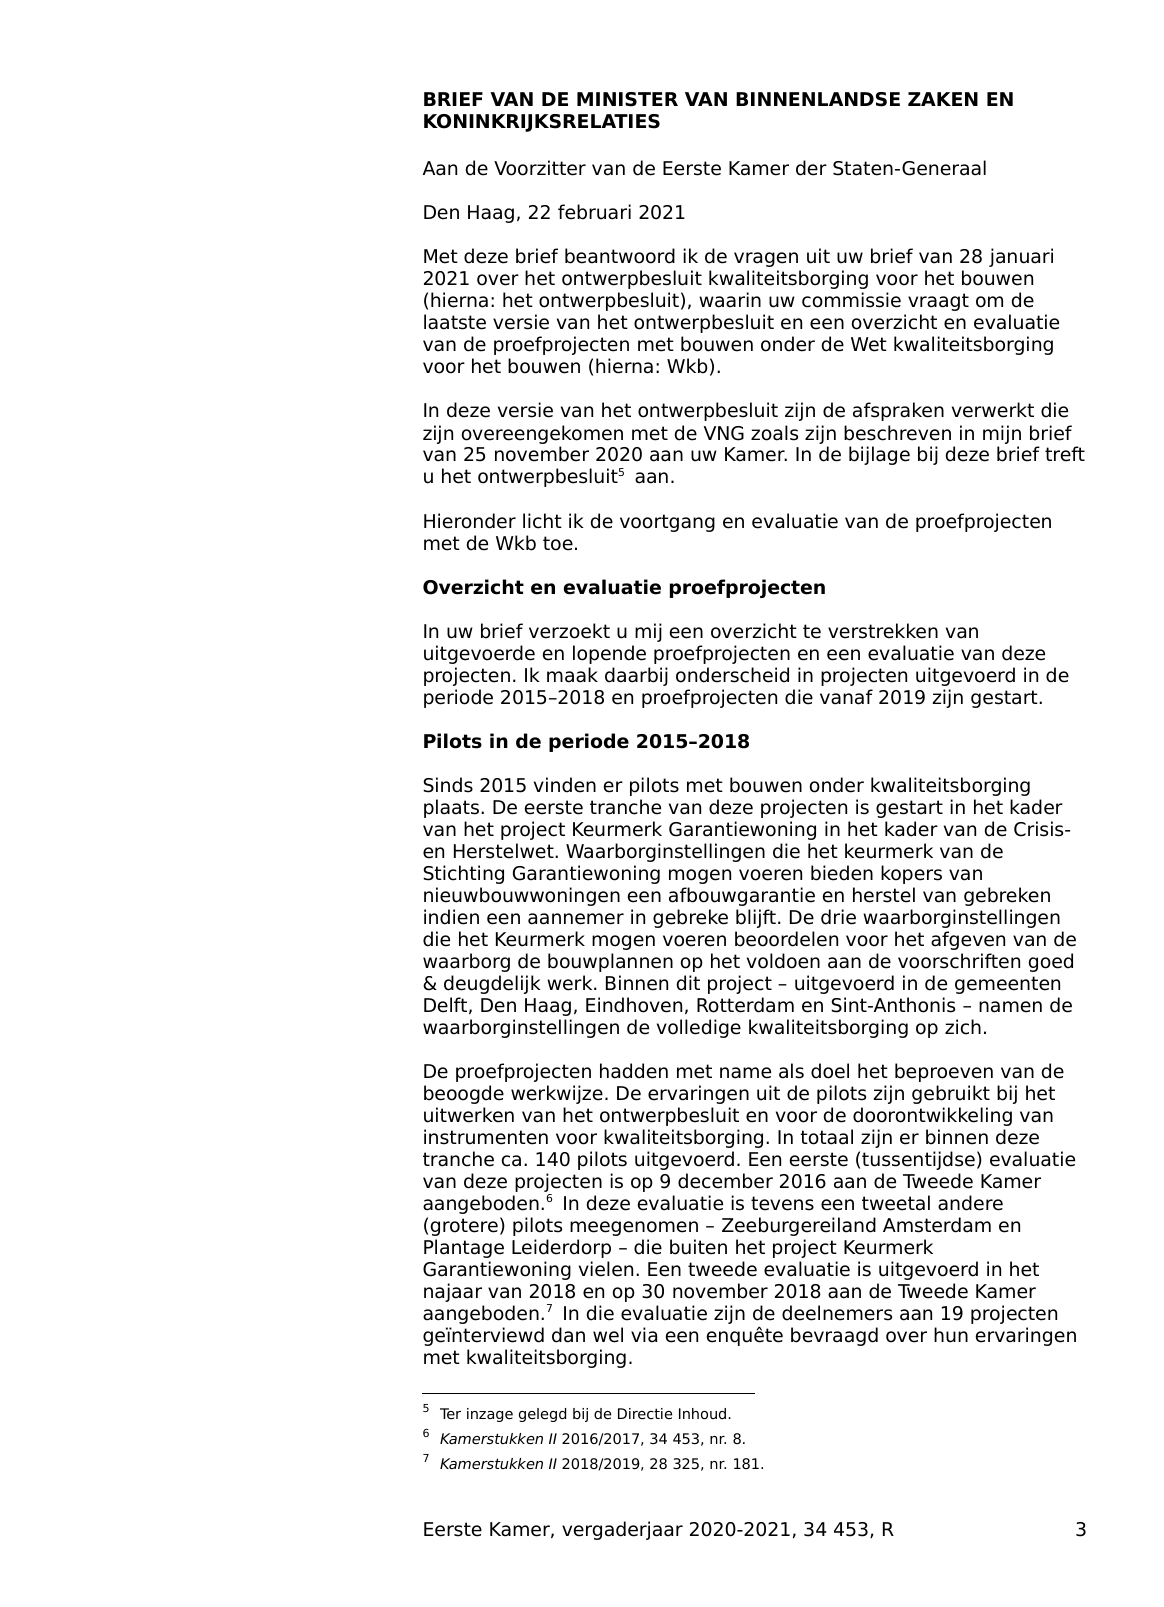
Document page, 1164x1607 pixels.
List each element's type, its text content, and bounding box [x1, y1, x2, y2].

text Ter inzage gelegd bij de Directie Inhoud. [422, 1402, 1087, 1424]
text Aan de Voorzitter van de Eerste Kamer der Staten-Generaal [422, 158, 1087, 180]
text Sinds 2015 vinden er pilots met bouwen onder kwaliteitsborging plaats. De eerste tranche van deze projecten is gestart in het kader van het project Keurmerk Garantiewoning in het kader van de Crisis- en Herstelwet. Waarborginstellingen die het keurmerk van de Stichting Garantiewoning mogen voeren bieden kopers van nieuwbouwwoningen een afbouwgarantie en herstel van gebreken indien een aannemer in gebreke blijft. De drie waarborginstellingen die het Keurmerk mogen voeren beoordelen voor het afgeven van de waarborg de bouwplannen op het voldoen aan de voorschriften goed & deugdelijk werk. Binnen dit project – uitgevoerd in de gemeenten Delft, Den Haag, Eindhoven, Rotterdam en Sint-Anthonis – namen de waarborginstellingen de volledige kwaliteitsborging op zich. [422, 775, 1087, 1039]
text Kamerstukken II 2018/2019, 28 325, nr. 181. [422, 1452, 1087, 1474]
text Den Haag, 22 februari 2021 [422, 202, 1087, 224]
text Kamerstukken II 2016/2017, 34 453, nr. 8. [422, 1427, 1087, 1449]
subtitle Pilots in de periode 2015–2018 [422, 731, 1087, 753]
text In uw brief verzoekt u mij een overzicht te verstrekken van uitgevoerde en lopende proefprojecten en een evaluatie van deze projecten. Ik maak daarbij onderscheid in projecten uitgevoerd in de periode 2015–2018 en proefprojecten die vanaf 2019 zijn gestart. [422, 621, 1087, 709]
subtitle Overzicht en evaluatie proefprojecten [422, 577, 1087, 599]
text De proefprojecten hadden met name als doel het beproeven van de beoogde werkwijze. De ervaringen uit de pilots zijn gebruikt bij het uitwerken van het ontwerpbesluit en voor de doorontwikkeling van instrumenten voor kwaliteitsborging. In totaal zijn er binnen deze tranche ca. 140 pilots uitgevoerd. Een eerste (tussentijdse) evaluatie van deze projecten is op 9 december 2016 aan de Tweede Kamer aangeboden. In deze evaluatie is tevens een tweetal andere (grotere) pilots meegenomen – Zeeburgereiland Amsterdam en Plantage Leiderdorp – die buiten het project Keurmerk Garantiewoning vielen. Een tweede evaluatie is uitgevoerd in het najaar van 2018 en op 30 november 2018 aan de Tweede Kamer aangeboden. In die evaluatie zijn de deelnemers aan 19 projecten geïnterviewd dan wel via een enquête bevraagd over hun ervaringen met kwaliteitsborging. [422, 1061, 1087, 1369]
text Hieronder licht ik de voortgang en evaluatie van de proefprojecten met de Wkb toe. [422, 511, 1087, 554]
text Met deze brief beantwoord ik de vragen uit uw brief van 28 januari 2021 over het ontwerpbesluit kwaliteitsborging voor het bouwen (hierna: het ontwerpbesluit), waarin uw commissie vraagt om de laatste versie van het ontwerpbesluit en een overzicht en evaluatie van de proefprojecten met bouwen onder de Wet kwaliteitsborging voor het bouwen (hierna: Wkb). [422, 246, 1087, 378]
subtitle BRIEF VAN DE MINISTER VAN BINNENLANDSE ZAKEN EN KONINKRIJKSRELATIES [422, 89, 1087, 133]
text In deze versie van het ontwerpbesluit zijn de afspraken verwerkt die zijn overeengekomen met de VNG zoals zijn beschreven in mijn brief van 25 november 2020 aan uw Kamer. In de bijlage bij deze brief treft u het ontwerpbesluit aan. [422, 400, 1087, 488]
